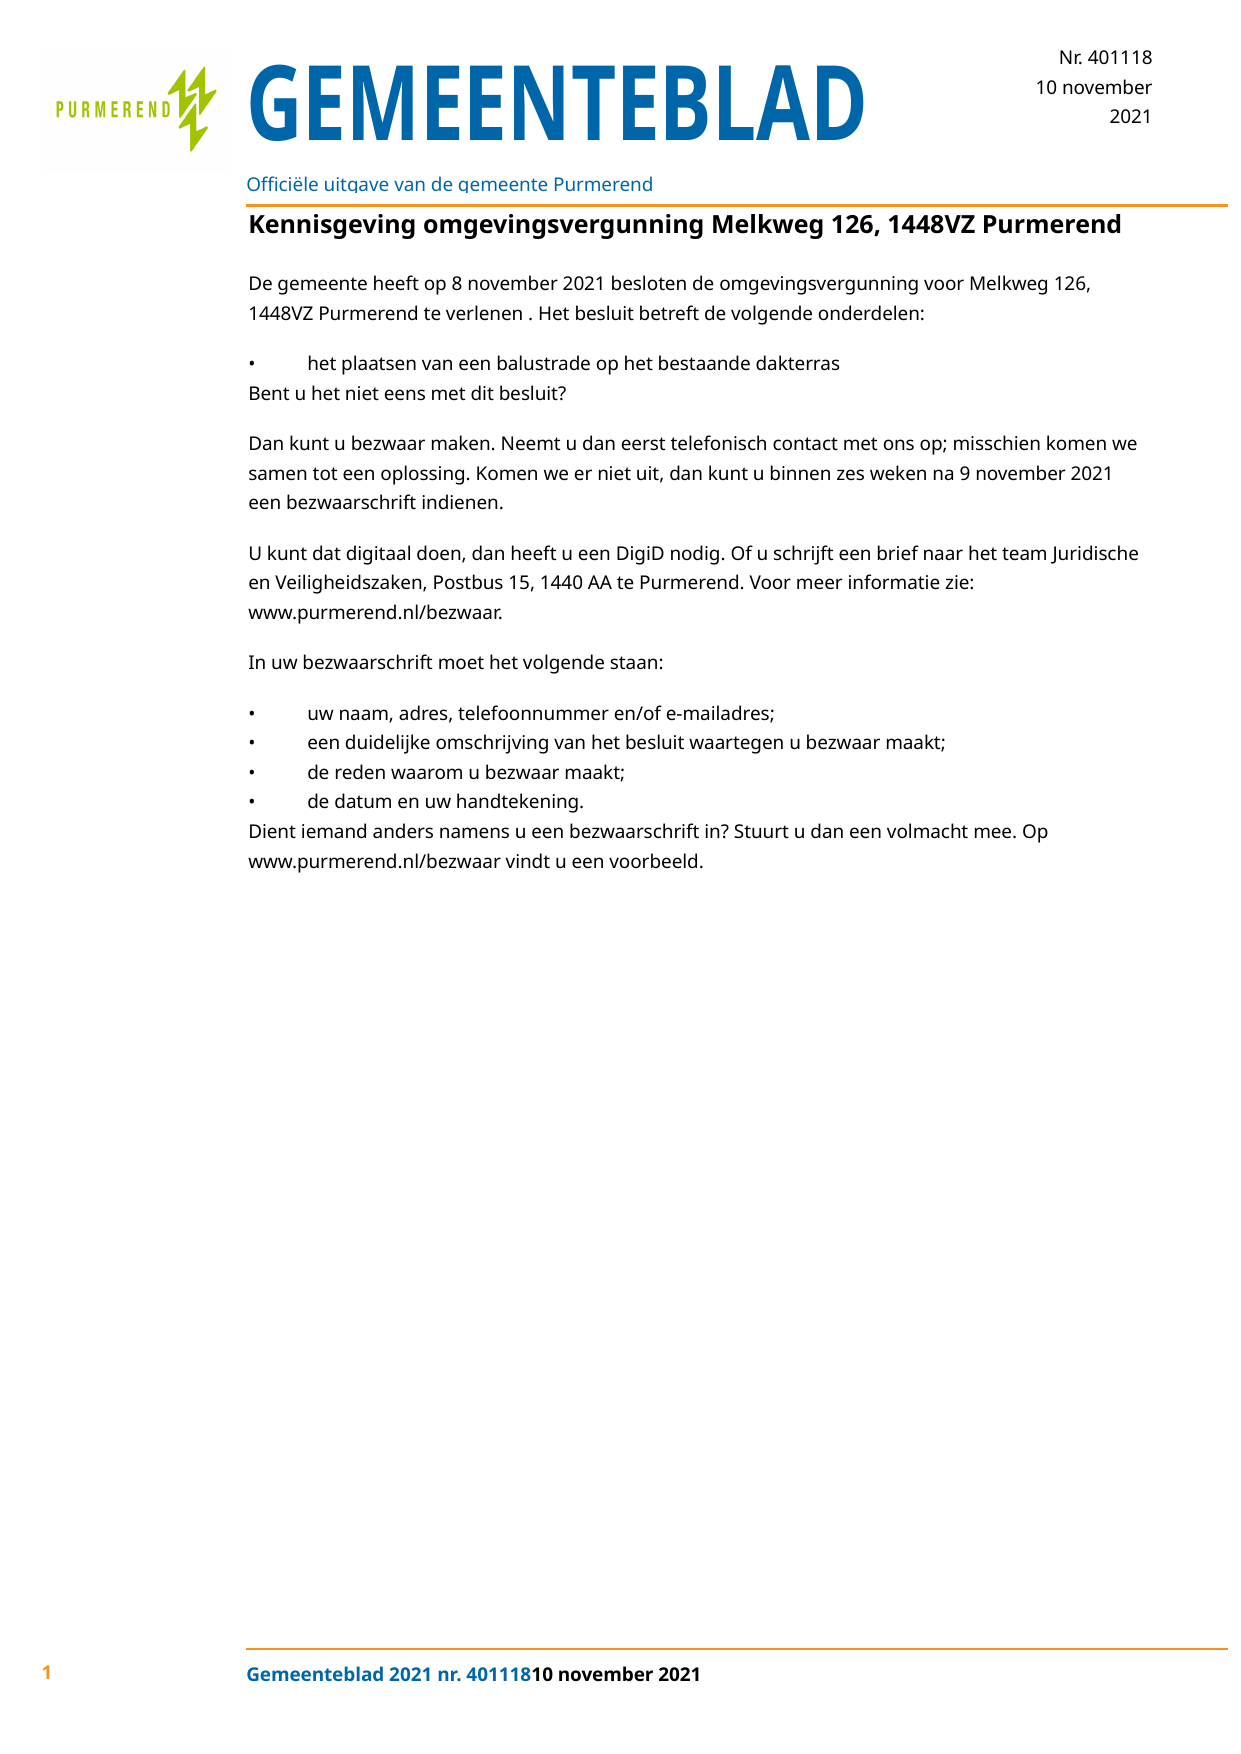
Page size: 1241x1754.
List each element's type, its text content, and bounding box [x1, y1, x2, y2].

list de reden waarom u bezwaar maakt; [248, 759, 1152, 785]
text Bent u het niet eens met dit besluit? [248, 380, 1152, 406]
list het plaatsen van een balustrade op het bestaande dakterras [248, 350, 1152, 376]
text De gemeente heeft op 8 november 2021 besloten de omgevingsvergunning voor Melkweg 126, 1448VZ Purmerend te verlenen . Het besluit betreft de volgende onderdelen: [248, 270, 1152, 326]
list een duidelijke omschrijving van het besluit waartegen u bezwaar maakt; [248, 729, 1152, 755]
list uw naam, adres, telefoonnummer en/of e-mailadres; [248, 700, 1152, 726]
text U kunt dat digitaal doen, dan heeft u een DigiD nodig. Of u schrijft een brief naar het team Juridische en Veiligheidszaken, Postbus 15, 1440 AA te Purmerend. Voor meer informatie zie: www.purmerend.nl/bezwaar. [248, 540, 1152, 625]
text Dient iemand anders namens u een bezwaarschrift in? Stuurt u dan een volmacht mee. Op www.purmerend.nl/bezwaar vindt u een voorbeeld. [248, 818, 1152, 873]
text Dan kunt u bezwaar maken. Neemt u dan eerst telefonisch contact met ons op; misschien komen we samen tot een oplossing. Komen we er niet uit, dan kunt u binnen zes weken na 9 november 2021 een bezwaarschrift indienen. [248, 430, 1152, 515]
text In uw bezwaarschrift moet het volgende staan: [248, 649, 1152, 675]
list de datum en uw handtekening. [248, 789, 1152, 814]
picture [41, 47, 231, 172]
text Kennisgeving omgevingsvergunning Melkweg 126, 1448VZ Purmerend [248, 207, 1152, 241]
